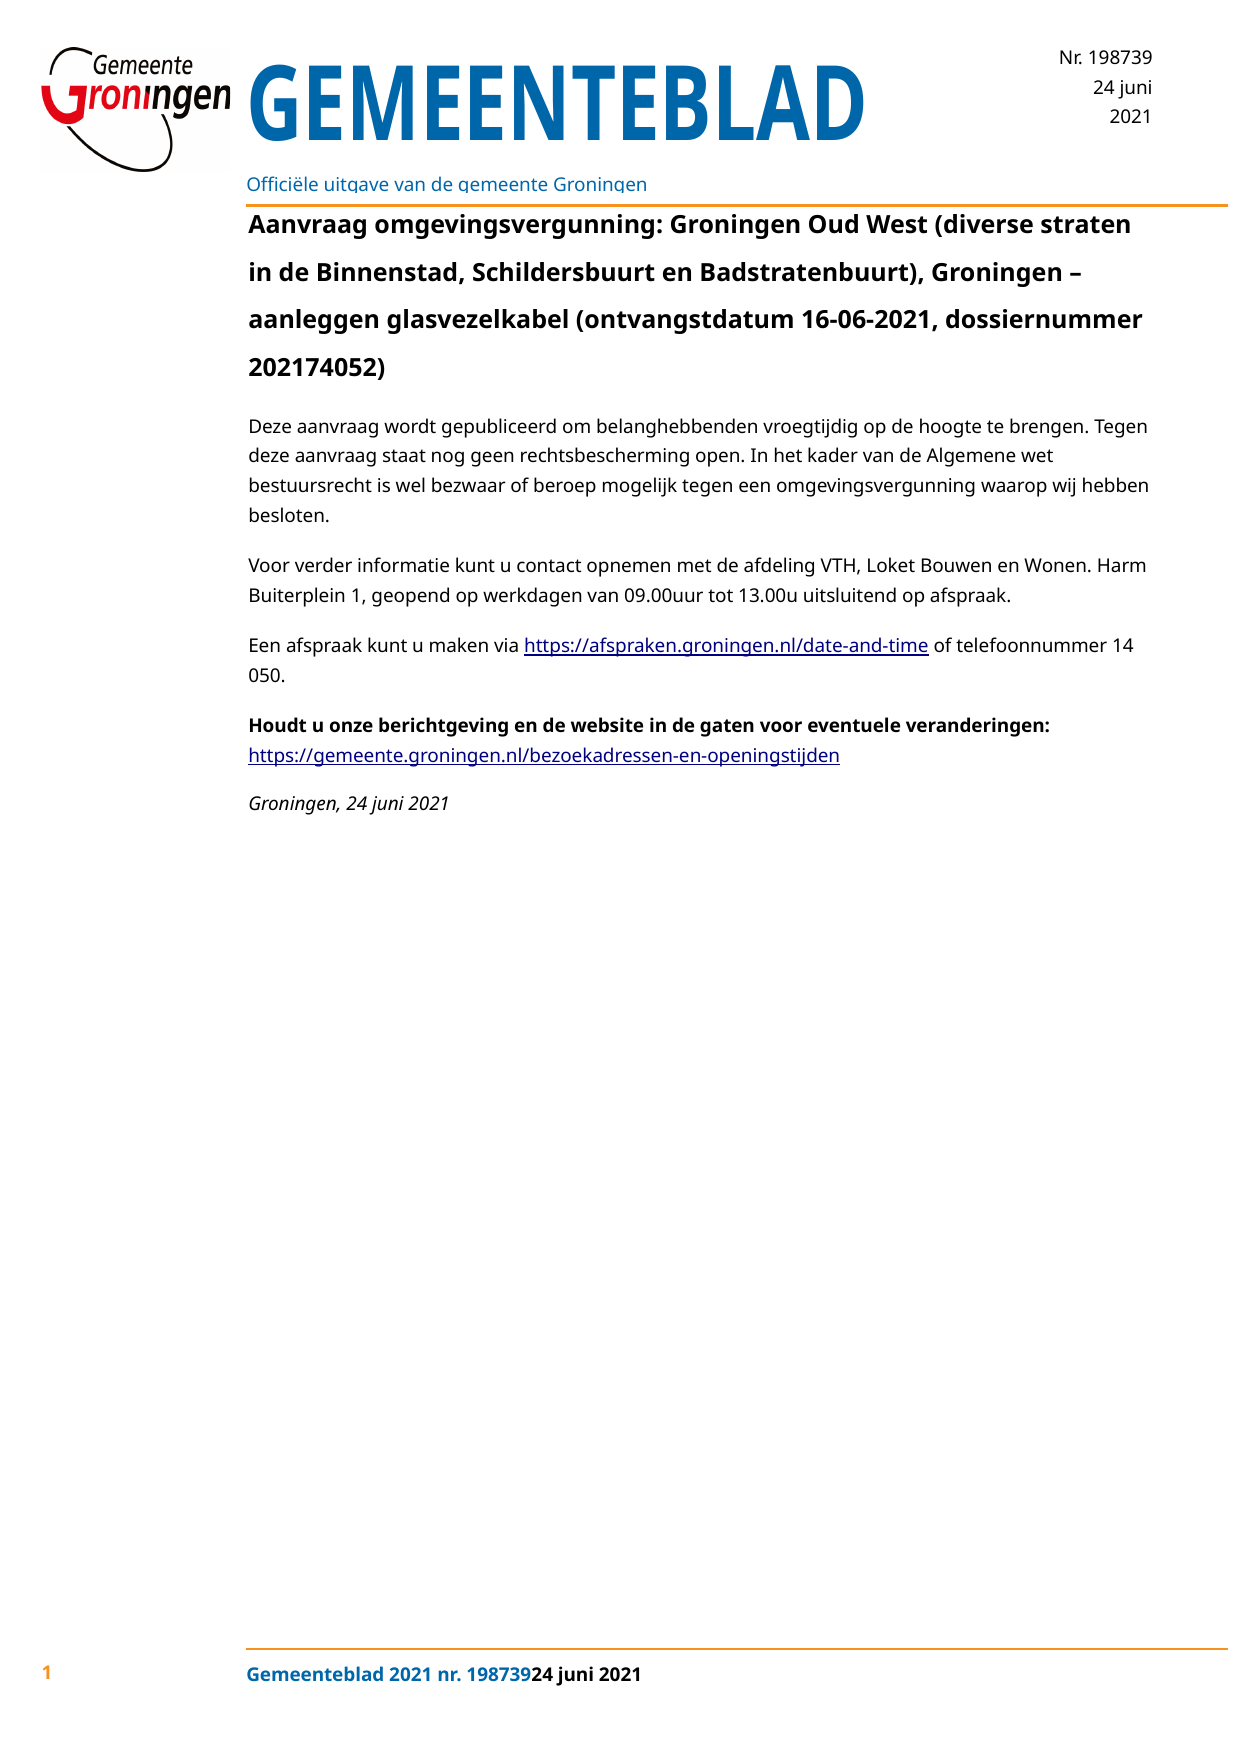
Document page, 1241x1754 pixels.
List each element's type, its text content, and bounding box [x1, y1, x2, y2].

text Deze aanvraag wordt gepubliceerd om belanghebbenden vroegtijdig op de hoogte te brengen. Tegen deze aanvraag staat nog geen rechtsbescherming open. In het kader van de Algemene wet bestuursrecht is wel bezwaar of beroep mogelijk tegen een omgevingsvergunning waarop wij hebben besloten. [248, 413, 1152, 528]
text Een afspraak kunt u maken via https://afspraken.groningen.nl/date-and-time of telefoonnummer 14 050. [248, 632, 1152, 688]
text Houdt u onze berichtgeving en de website in de gaten voor eventuele veranderingen: https://gemeente.groningen.nl/bezoekadressen-en-openingstijden [248, 712, 1152, 768]
text Groningen, 24 juni 2021 [248, 790, 1152, 815]
text Voor verder informatie kunt u contact opnemen met de afdeling VTH, Loket Bouwen en Wonen. Harm Buiterplein 1, geopend op werkdagen van 09.00uur tot 13.00u uitsluitend op afspraak. [248, 552, 1152, 608]
text Aanvraag omgevingsvergunning: Groningen Oud West (diverse straten in de Binnenstad, Schildersbuurt en Badstratenbuurt), Groningen – aanleggen glasvezelkabel (ontvangstdatum 16-06-2021, dossiernummer 202174052) [248, 207, 1152, 384]
picture [41, 47, 231, 172]
